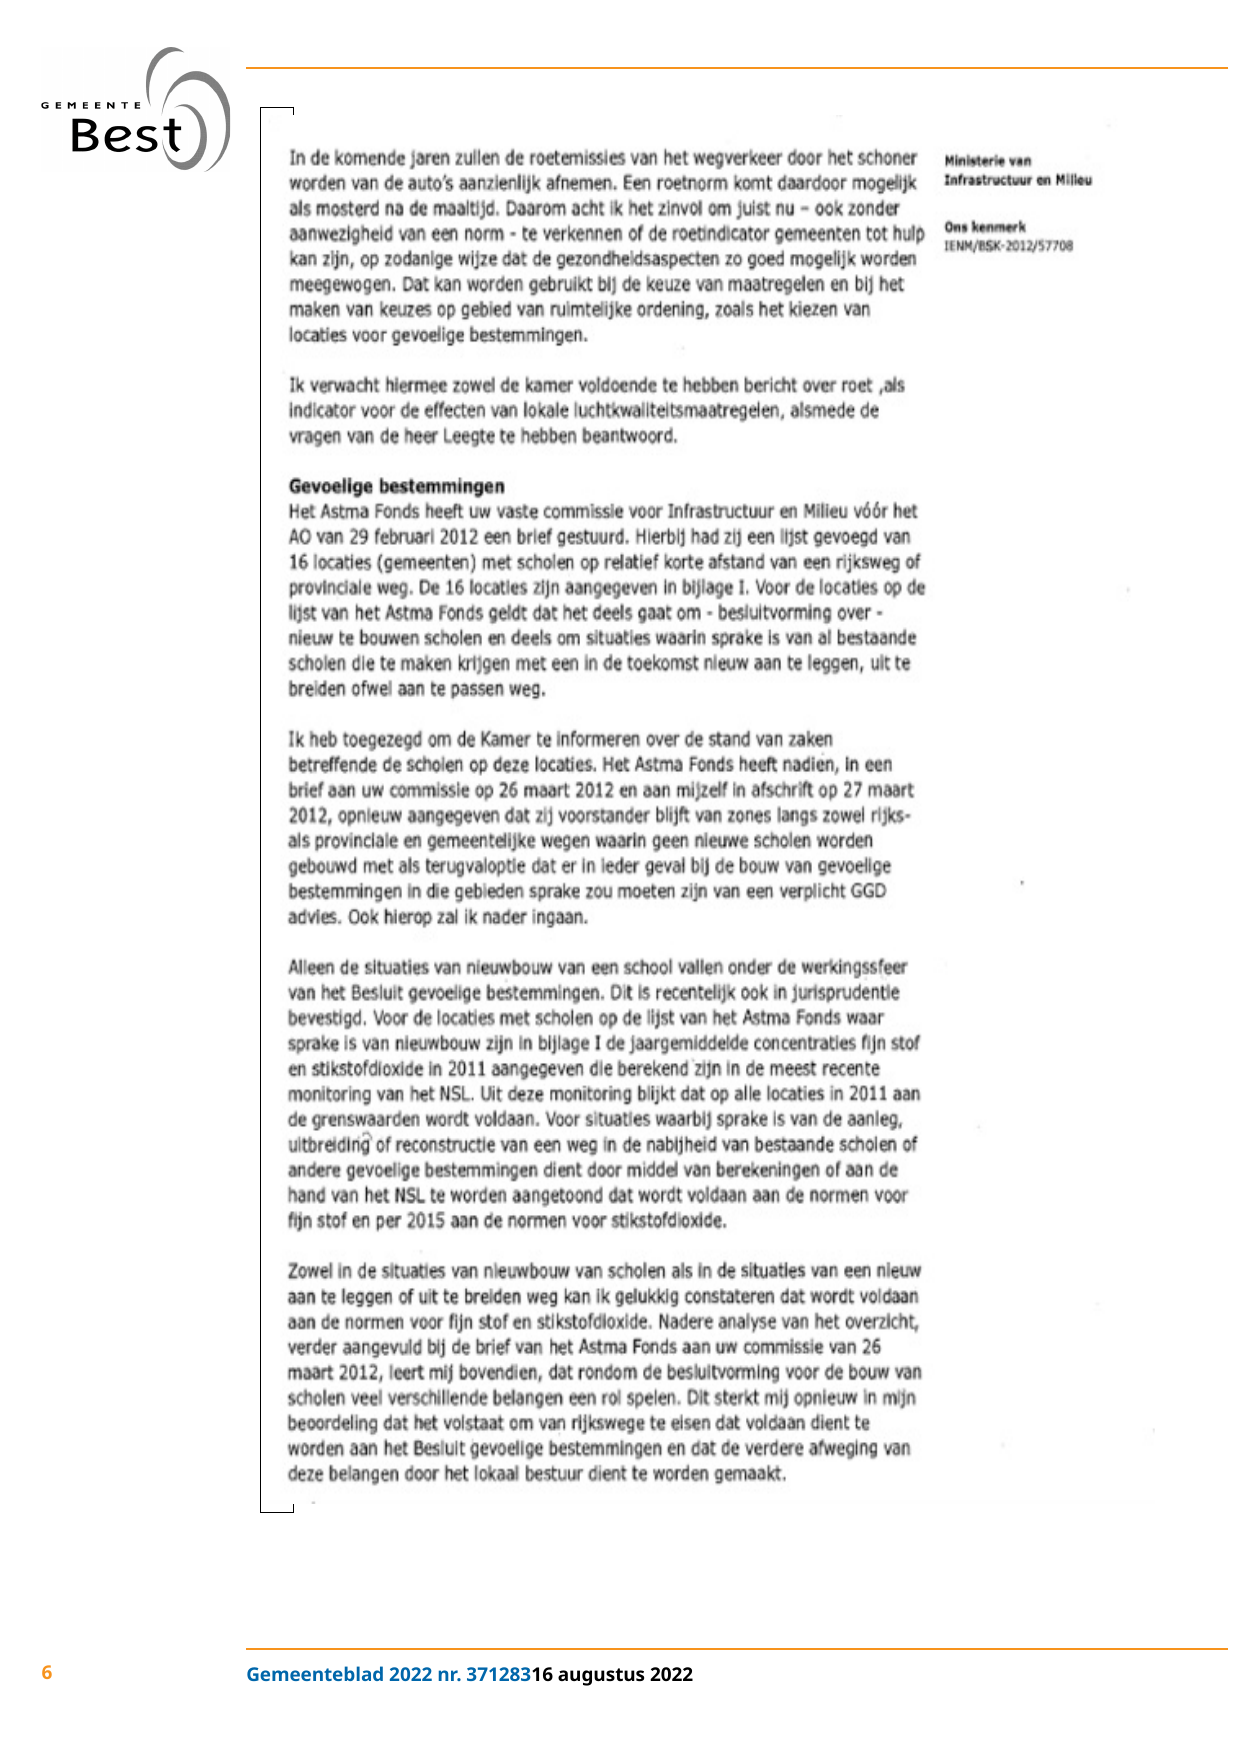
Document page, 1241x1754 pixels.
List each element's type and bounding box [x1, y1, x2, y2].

picture [41, 47, 231, 172]
picture [268, 115, 1155, 1504]
